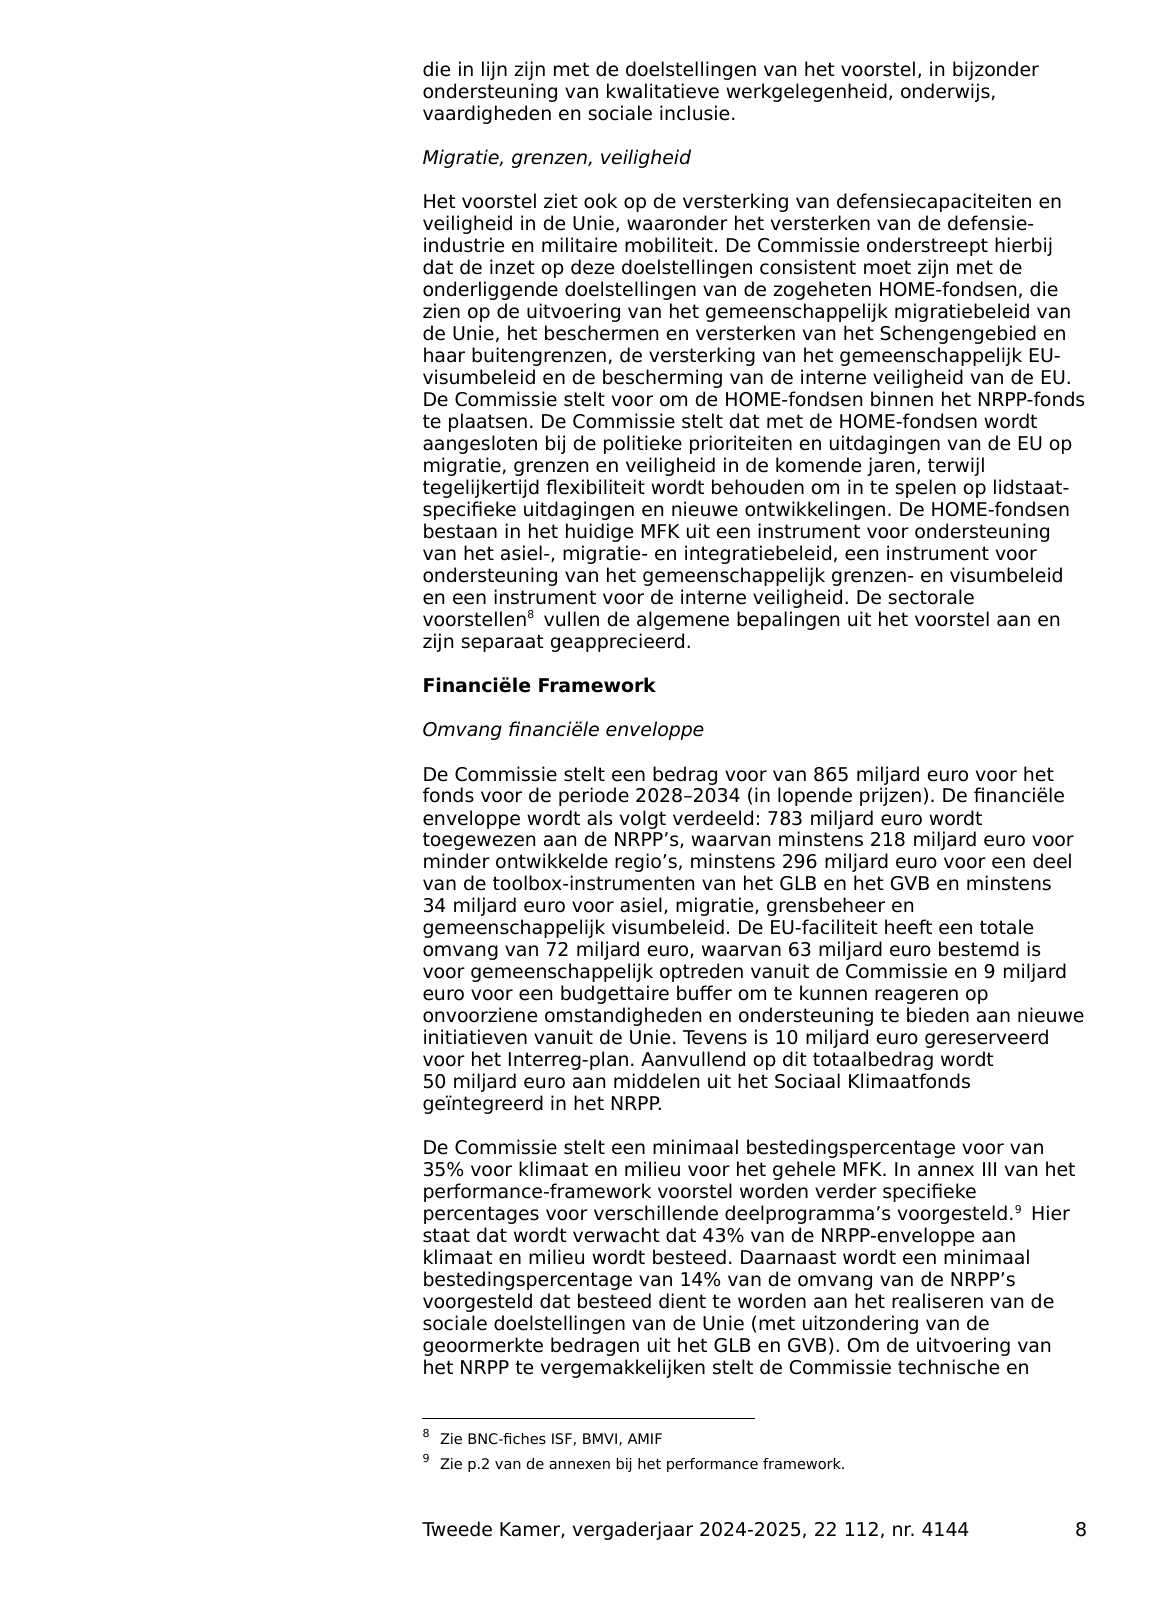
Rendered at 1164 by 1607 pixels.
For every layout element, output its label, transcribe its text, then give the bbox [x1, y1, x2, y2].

text Zie p.2 van de annexen bij het performance framework. [422, 1452, 1087, 1474]
text Zie BNC-fiches ISF, BMVI, AMIF [422, 1427, 1087, 1449]
text die in lijn zijn met de doelstellingen van het voorstel, in bijzonder ondersteuning van kwalitatieve werkgelegenheid, onderwijs, vaardigheden en sociale inclusie. [422, 59, 1087, 125]
subtitle Financiële Framework [422, 675, 1087, 697]
text De Commissie stelt een minimaal bestedingspercentage voor van 35% voor klimaat en milieu voor het gehele MFK. In annex III van het performance-framework voorstel worden verder specifieke percentages voor verschillende deelprogramma’s voorgesteld. Hier staat dat wordt verwacht dat 43% van de NRPP-enveloppe aan klimaat en milieu wordt besteed. Daarnaast wordt een minimaal bestedingspercentage van 14% van de omvang van de NRPP’s voorgesteld dat besteed dient te worden aan het realiseren van de sociale doelstellingen van de Unie (met uitzondering van de geoormerkte bedragen uit het GLB en GVB). Om de uitvoering van het NRPP te vergemakkelijken stelt de Commissie technische en [422, 1137, 1087, 1379]
text De Commissie stelt een bedrag voor van 865 miljard euro voor het fonds voor de periode 2028–2034 (in lopende prijzen). De financiële enveloppe wordt als volgt verdeeld: 783 miljard euro wordt toegewezen aan de NRPP’s, waarvan minstens 218 miljard euro voor minder ontwikkelde regio’s, minstens 296 miljard euro voor een deel van de toolbox-instrumenten van het GLB en het GVB en minstens 34 miljard euro voor asiel, migratie, grensbeheer en gemeenschappelijk visumbeleid. De EU-faciliteit heeft een totale omvang van 72 miljard euro, waarvan 63 miljard euro bestemd is voor gemeenschappelijk optreden vanuit de Commissie en 9 miljard euro voor een budgettaire buffer om te kunnen reageren op onvoorziene omstandigheden en ondersteuning te bieden aan nieuwe initiatieven vanuit de Unie. Tevens is 10 miljard euro gereserveerd voor het Interreg-plan. Aanvullend op dit totaalbedrag wordt 50 miljard euro aan middelen uit het Sociaal Klimaatfonds geïntegreerd in het NRPP. [422, 763, 1087, 1115]
text Het voorstel ziet ook op de versterking van defensiecapaciteiten en veiligheid in de Unie, waaronder het versterken van de defensie-industrie en militaire mobiliteit. De Commissie onderstreept hierbij dat de inzet op deze doelstellingen consistent moet zijn met de onderliggende doelstellingen van de zogeheten HOME-fondsen, die zien op de uitvoering van het gemeenschappelijk migratiebeleid van de Unie, het beschermen en versterken van het Schengengebied en haar buitengrenzen, de versterking van het gemeenschappelijk EU-visumbeleid en de bescherming van de interne veiligheid van de EU. De Commissie stelt voor om de HOME-fondsen binnen het NRPP-fonds te plaatsen. De Commissie stelt dat met de HOME-fondsen wordt aangesloten bij de politieke prioriteiten en uitdagingen van de EU op migratie, grenzen en veiligheid in de komende jaren, terwijl tegelijkertijd flexibiliteit wordt behouden om in te spelen op lidstaat-specifieke uitdagingen en nieuwe ontwikkelingen. De HOME-fondsen bestaan in het huidige MFK uit een instrument voor ondersteuning van het asiel-, migratie- en integratiebeleid, een instrument voor ondersteuning van het gemeenschappelijk grenzen- en visumbeleid en een instrument voor de interne veiligheid. De sectorale voorstellen vullen de algemene bepalingen uit het voorstel aan en zijn separaat geapprecieerd. [422, 191, 1087, 653]
subtitle Migratie, grenzen, veiligheid [422, 147, 1087, 169]
subtitle Omvang financiële enveloppe [422, 719, 1087, 741]
